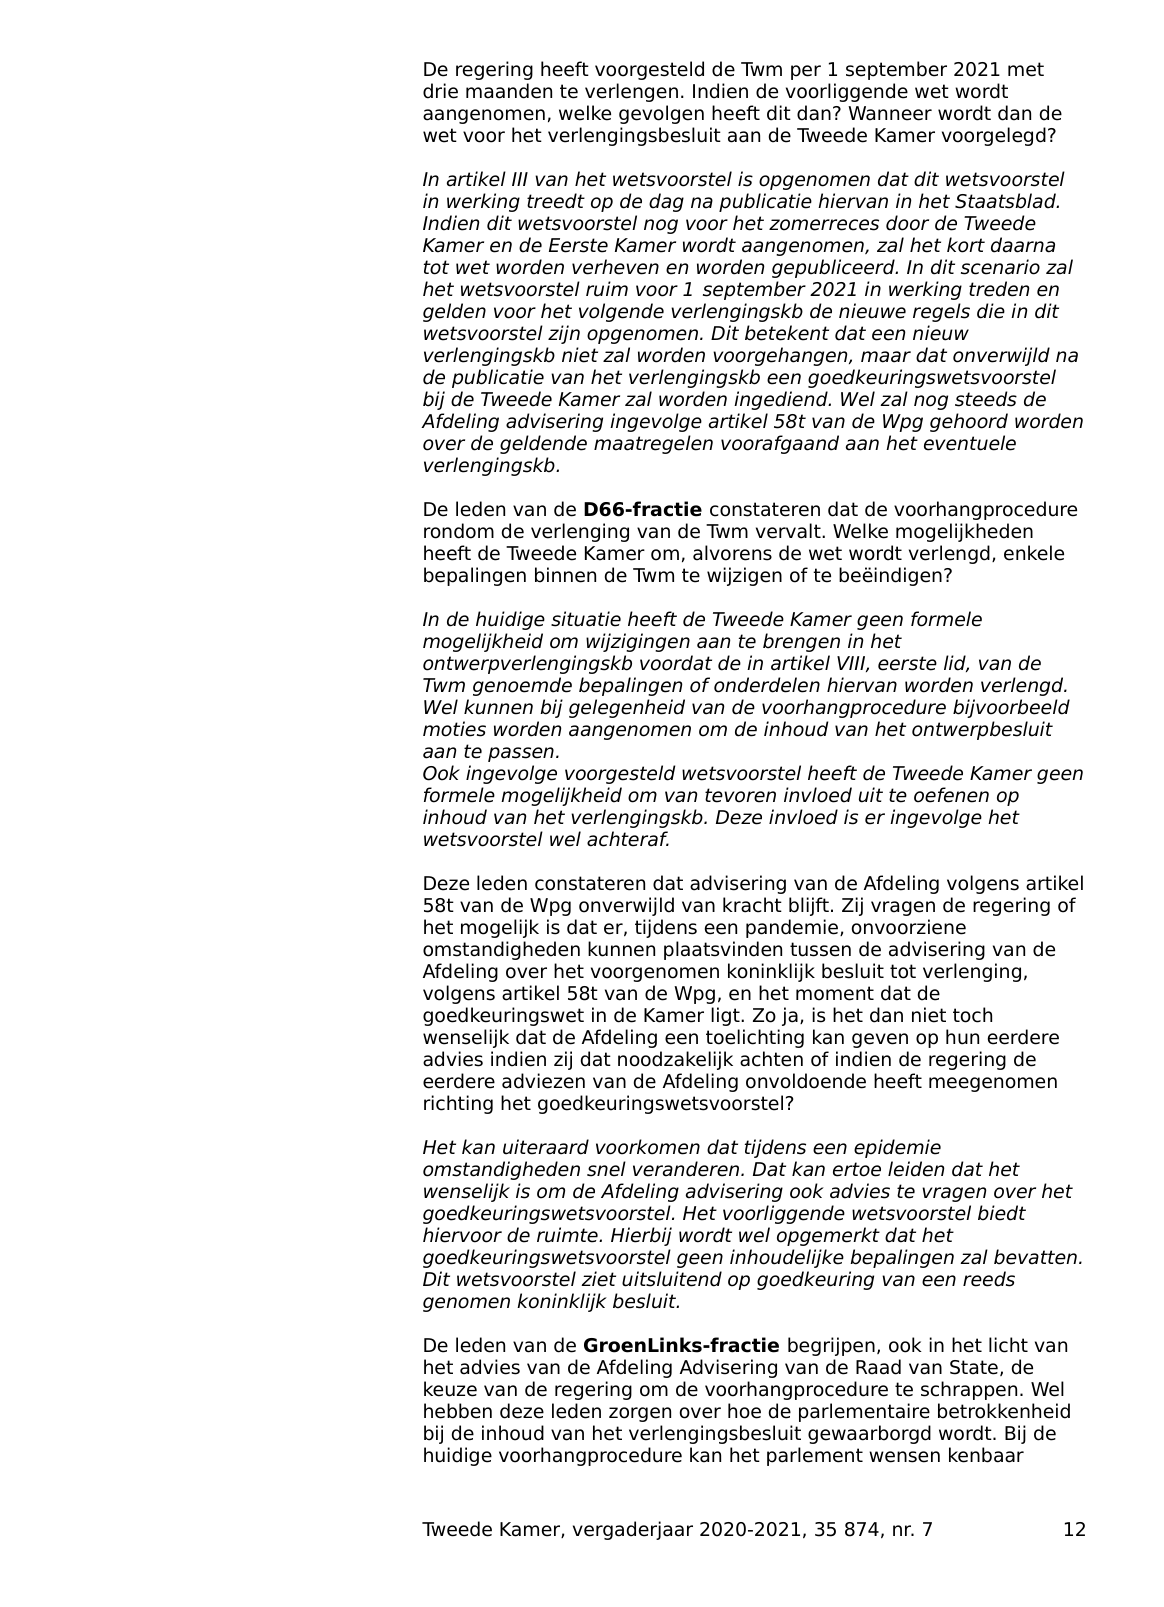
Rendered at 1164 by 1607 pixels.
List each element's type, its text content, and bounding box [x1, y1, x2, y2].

text Het kan uiteraard voorkomen dat tijdens een epidemie omstandigheden snel veranderen. Dat kan ertoe leiden dat het wenselijk is om de Afdeling advisering ook advies te vragen over het goedkeuringswetsvoorstel. Het voorliggende wetsvoorstel biedt hiervoor de ruimte. Hierbij wordt wel opgemerkt dat het goedkeuringswetsvoorstel geen inhoudelijke bepalingen zal bevatten. Dit wetsvoorstel ziet uitsluitend op goedkeuring van een reeds genomen koninklijk besluit. [422, 1137, 1087, 1313]
text De leden van de GroenLinks-fractie begrijpen, ook in het licht van het advies van de Afdeling Advisering van de Raad van State, de keuze van de regering om de voorhangprocedure te schrappen. Wel hebben deze leden zorgen over hoe de parlementaire betrokkenheid bij de inhoud van het verlengingsbesluit gewaarborgd wordt. Bij de huidige voorhangprocedure kan het parlement wensen kenbaar [422, 1335, 1087, 1467]
text Ook ingevolge voorgesteld wetsvoorstel heeft de Tweede Kamer geen formele mogelijkheid om van tevoren invloed uit te oefenen op inhoud van het verlengingskb. Deze invloed is er ingevolge het wetsvoorstel wel achteraf. [422, 763, 1087, 851]
text In artikel III van het wetsvoorstel is opgenomen dat dit wetsvoorstel in werking treedt op de dag na publicatie hiervan in het Staatsblad. Indien dit wetsvoorstel nog voor het zomerreces door de Tweede Kamer en de Eerste Kamer wordt aangenomen, zal het kort daarna tot wet worden verheven en worden gepubliceerd. In dit scenario zal het wetsvoorstel ruim voor 1 september 2021 in werking treden en gelden voor het volgende verlengingskb de nieuwe regels die in dit wetsvoorstel zijn opgenomen. Dit betekent dat een nieuw verlengingskb niet zal worden voorgehangen, maar dat onverwijld na de publicatie van het verlengingskb een goedkeuringswetsvoorstel bij de Tweede Kamer zal worden ingediend. Wel zal nog steeds de Afdeling advisering ingevolge artikel 58t van de Wpg gehoord worden over de geldende maatregelen voorafgaand aan het eventuele verlengingskb. [422, 169, 1087, 477]
text In de huidige situatie heeft de Tweede Kamer geen formele mogelijkheid om wijzigingen aan te brengen in het ontwerpverlengingskb voordat de in artikel VIII, eerste lid, van de Twm genoemde bepalingen of onderdelen hiervan worden verlengd. Wel kunnen bij gelegenheid van de voorhangprocedure bijvoorbeeld moties worden aangenomen om de inhoud van het ontwerpbesluit aan te passen. [422, 609, 1087, 763]
text De leden van de D66-fractie constateren dat de voorhangprocedure rondom de verlenging van de Twm vervalt. Welke mogelijkheden heeft de Tweede Kamer om, alvorens de wet wordt verlengd, enkele bepalingen binnen de Twm te wijzigen of te beëindigen? [422, 499, 1087, 587]
text Deze leden constateren dat advisering van de Afdeling volgens artikel 58t van de Wpg onverwijld van kracht blijft. Zij vragen de regering of het mogelijk is dat er, tijdens een pandemie, onvoorziene omstandigheden kunnen plaatsvinden tussen de advisering van de Afdeling over het voorgenomen koninklijk besluit tot verlenging, volgens artikel 58t van de Wpg, en het moment dat de goedkeuringswet in de Kamer ligt. Zo ja, is het dan niet toch wenselijk dat de Afdeling een toelichting kan geven op hun eerdere advies indien zij dat noodzakelijk achten of indien de regering de eerdere adviezen van de Afdeling onvoldoende heeft meegenomen richting het goedkeuringswetsvoorstel? [422, 873, 1087, 1115]
text De regering heeft voorgesteld de Twm per 1 september 2021 met drie maanden te verlengen. Indien de voorliggende wet wordt aangenomen, welke gevolgen heeft dit dan? Wanneer wordt dan de wet voor het verlengingsbesluit aan de Tweede Kamer voorgelegd? [422, 59, 1087, 147]
